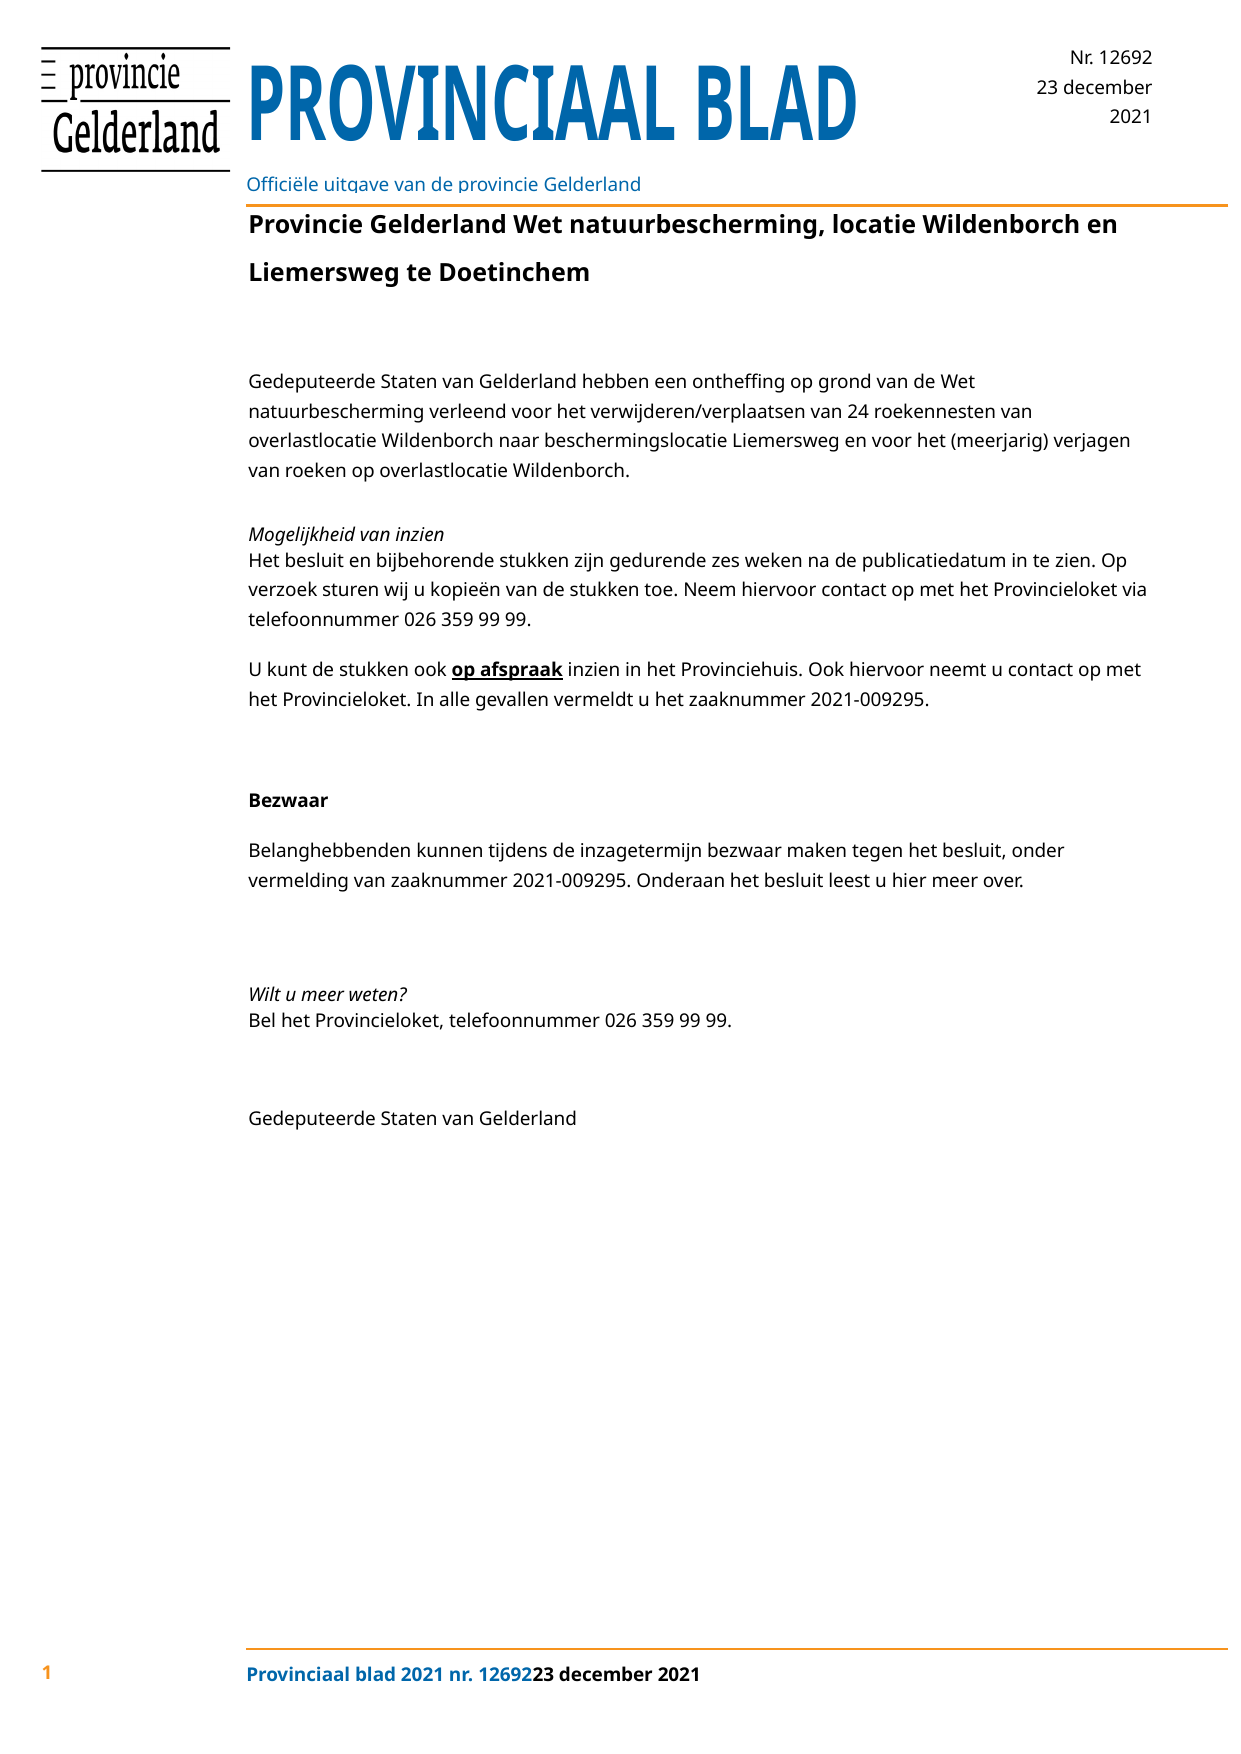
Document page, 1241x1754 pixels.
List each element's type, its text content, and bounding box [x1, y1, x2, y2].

text Gedeputeerde Staten van Gelderland hebben een ontheffing op grond van de Wet natuurbescherming verleend voor het verwijderen/verplaatsen van 24 roekennesten van overlastlocatie Wildenborch naar beschermingslocatie Liemersweg en voor het (meerjarig) verjagen van roeken op overlastlocatie Wildenborch. [248, 368, 1152, 483]
picture [41, 47, 231, 172]
text Mogelijkheid van inzien [248, 521, 1152, 547]
text Gedeputeerde Staten van Gelderland [248, 1105, 1152, 1131]
text Bezwaar [248, 787, 1152, 812]
text Provincie Gelderland Wet natuurbescherming, locatie Wildenborch en Liemersweg te Doetinchem [248, 207, 1152, 288]
text Wilt u meer weten? [248, 981, 1152, 1007]
text U kunt de stukken ook op afspraak inzien in het Provinciehuis. Ook hiervoor neemt u contact op met het Provincieloket. In alle gevallen vermeldt u het zaaknummer 2021-009295. [248, 656, 1152, 712]
text Bel het Provincieloket, telefoonnummer 026 359 99 99. [248, 1007, 1152, 1033]
text Belanghebbenden kunnen tijdens de inzagetermijn bezwaar maken tegen het besluit, onder vermelding van zaaknummer 2021-009295. Onderaan het besluit leest u hier meer over. [248, 837, 1152, 892]
text Het besluit en bijbehorende stukken zijn gedurende zes weken na de publicatiedatum in te zien. Op verzoek sturen wij u kopieën van de stukken toe. Neem hiervoor contact op met het Provincieloket via telefoonnummer 026 359 99 99. [248, 547, 1152, 632]
